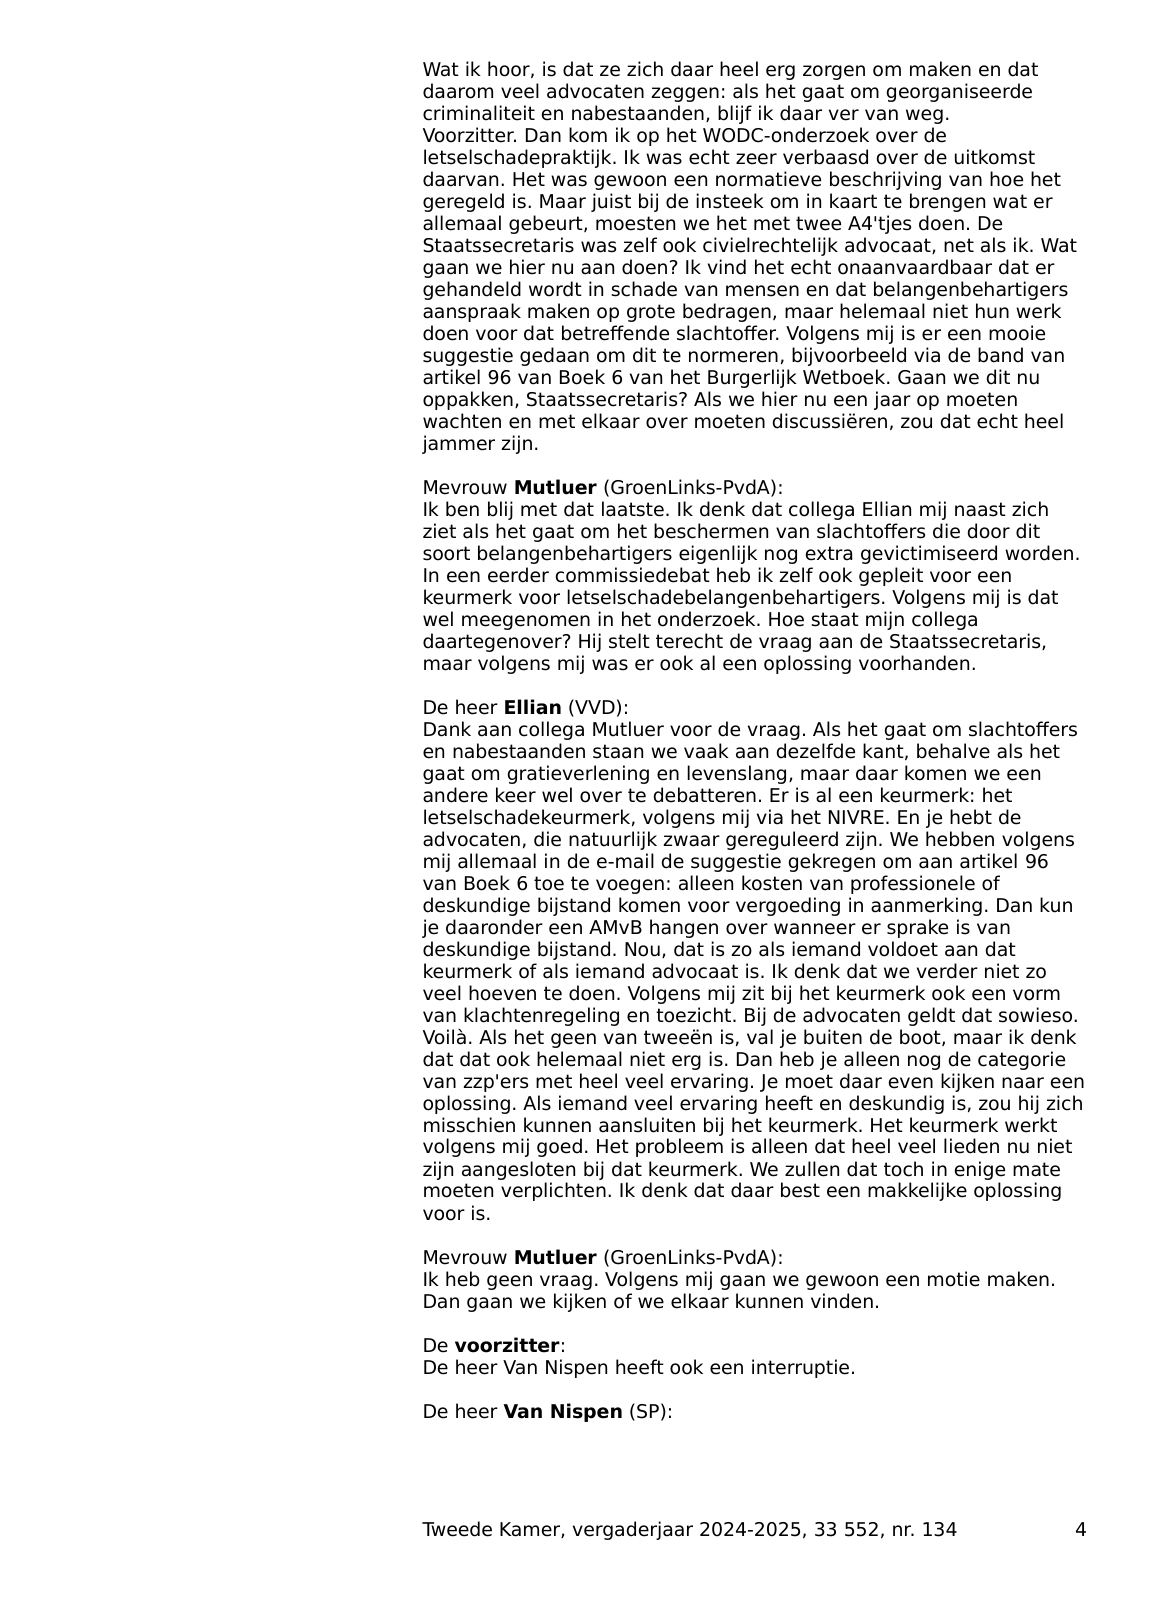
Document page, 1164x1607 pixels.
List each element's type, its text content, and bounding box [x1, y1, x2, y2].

text Wat ik hoor, is dat ze zich daar heel erg zorgen om maken en dat daarom veel advocaten zeggen: als het gaat om georganiseerde criminaliteit en nabestaanden, blijf ik daar ver van weg. [422, 59, 1087, 125]
text De heer Van Nispen (SP): [422, 1401, 1087, 1423]
text Mevrouw Mutluer (GroenLinks-PvdA): [422, 477, 1087, 499]
text Dank aan collega Mutluer voor de vraag. Als het gaat om slachtoffers en nabestaanden staan we vaak aan dezelfde kant, behalve als het gaat om gratieverlening en levenslang, maar daar komen we een andere keer wel over te debatteren. Er is al een keurmerk: het letselschadekeurmerk, volgens mij via het NIVRE. En je hebt de advocaten, die natuurlijk zwaar gereguleerd zijn. We hebben volgens mij allemaal in de e-mail de suggestie gekregen om aan artikel 96 van Boek 6 toe te voegen: alleen kosten van professionele of deskundige bijstand komen voor vergoeding in aanmerking. Dan kun je daaronder een AMvB hangen over wanneer er sprake is van deskundige bijstand. Nou, dat is zo als iemand voldoet aan dat keurmerk of als iemand advocaat is. Ik denk dat we verder niet zo veel hoeven te doen. Volgens mij zit bij het keurmerk ook een vorm van klachtenregeling en toezicht. Bij de advocaten geldt dat sowieso. Voilà. Als het geen van tweeën is, val je buiten de boot, maar ik denk dat dat ook helemaal niet erg is. Dan heb je alleen nog de categorie van zzp'ers met heel veel ervaring. Je moet daar even kijken naar een oplossing. Als iemand veel ervaring heeft en deskundig is, zou hij zich misschien kunnen aansluiten bij het keurmerk. Het keurmerk werkt volgens mij goed. Het probleem is alleen dat heel veel lieden nu niet zijn aangesloten bij dat keurmerk. We zullen dat toch in enige mate moeten verplichten. Ik denk dat daar best een makkelijke oplossing voor is. [422, 719, 1087, 1224]
text Ik ben blij met dat laatste. Ik denk dat collega Ellian mij naast zich ziet als het gaat om het beschermen van slachtoffers die door dit soort belangenbehartigers eigenlijk nog extra gevictimiseerd worden. In een eerder commissiedebat heb ik zelf ook gepleit voor een keurmerk voor letselschadebelangenbehartigers. Volgens mij is dat wel meegenomen in het onderzoek. Hoe staat mijn collega daartegenover? Hij stelt terecht de vraag aan de Staatssecretaris, maar volgens mij was er ook al een oplossing voorhanden. [422, 499, 1087, 675]
text Voorzitter. Dan kom ik op het WODC-onderzoek over de letselschadepraktijk. Ik was echt zeer verbaasd over de uitkomst daarvan. Het was gewoon een normatieve beschrijving van hoe het geregeld is. Maar juist bij de insteek om in kaart te brengen wat er allemaal gebeurt, moesten we het met twee A4'tjes doen. De Staatssecretaris was zelf ook civielrechtelijk advocaat, net als ik. Wat gaan we hier nu aan doen? Ik vind het echt onaanvaardbaar dat er gehandeld wordt in schade van mensen en dat belangenbehartigers aanspraak maken op grote bedragen, maar helemaal niet hun werk doen voor dat betreffende slachtoffer. Volgens mij is er een mooie suggestie gedaan om dit te normeren, bijvoorbeeld via de band van artikel 96 van Boek 6 van het Burgerlijk Wetboek. Gaan we dit nu oppakken, Staatssecretaris? Als we hier nu een jaar op moeten wachten en met elkaar over moeten discussiëren, zou dat echt heel jammer zijn. [422, 125, 1087, 455]
text De voorzitter: [422, 1335, 1087, 1357]
text Ik heb geen vraag. Volgens mij gaan we gewoon een motie maken. Dan gaan we kijken of we elkaar kunnen vinden. [422, 1268, 1087, 1312]
text Mevrouw Mutluer (GroenLinks-PvdA): [422, 1247, 1087, 1268]
text De heer Van Nispen heeft ook een interruptie. [422, 1357, 1087, 1379]
text De heer Ellian (VVD): [422, 697, 1087, 719]
